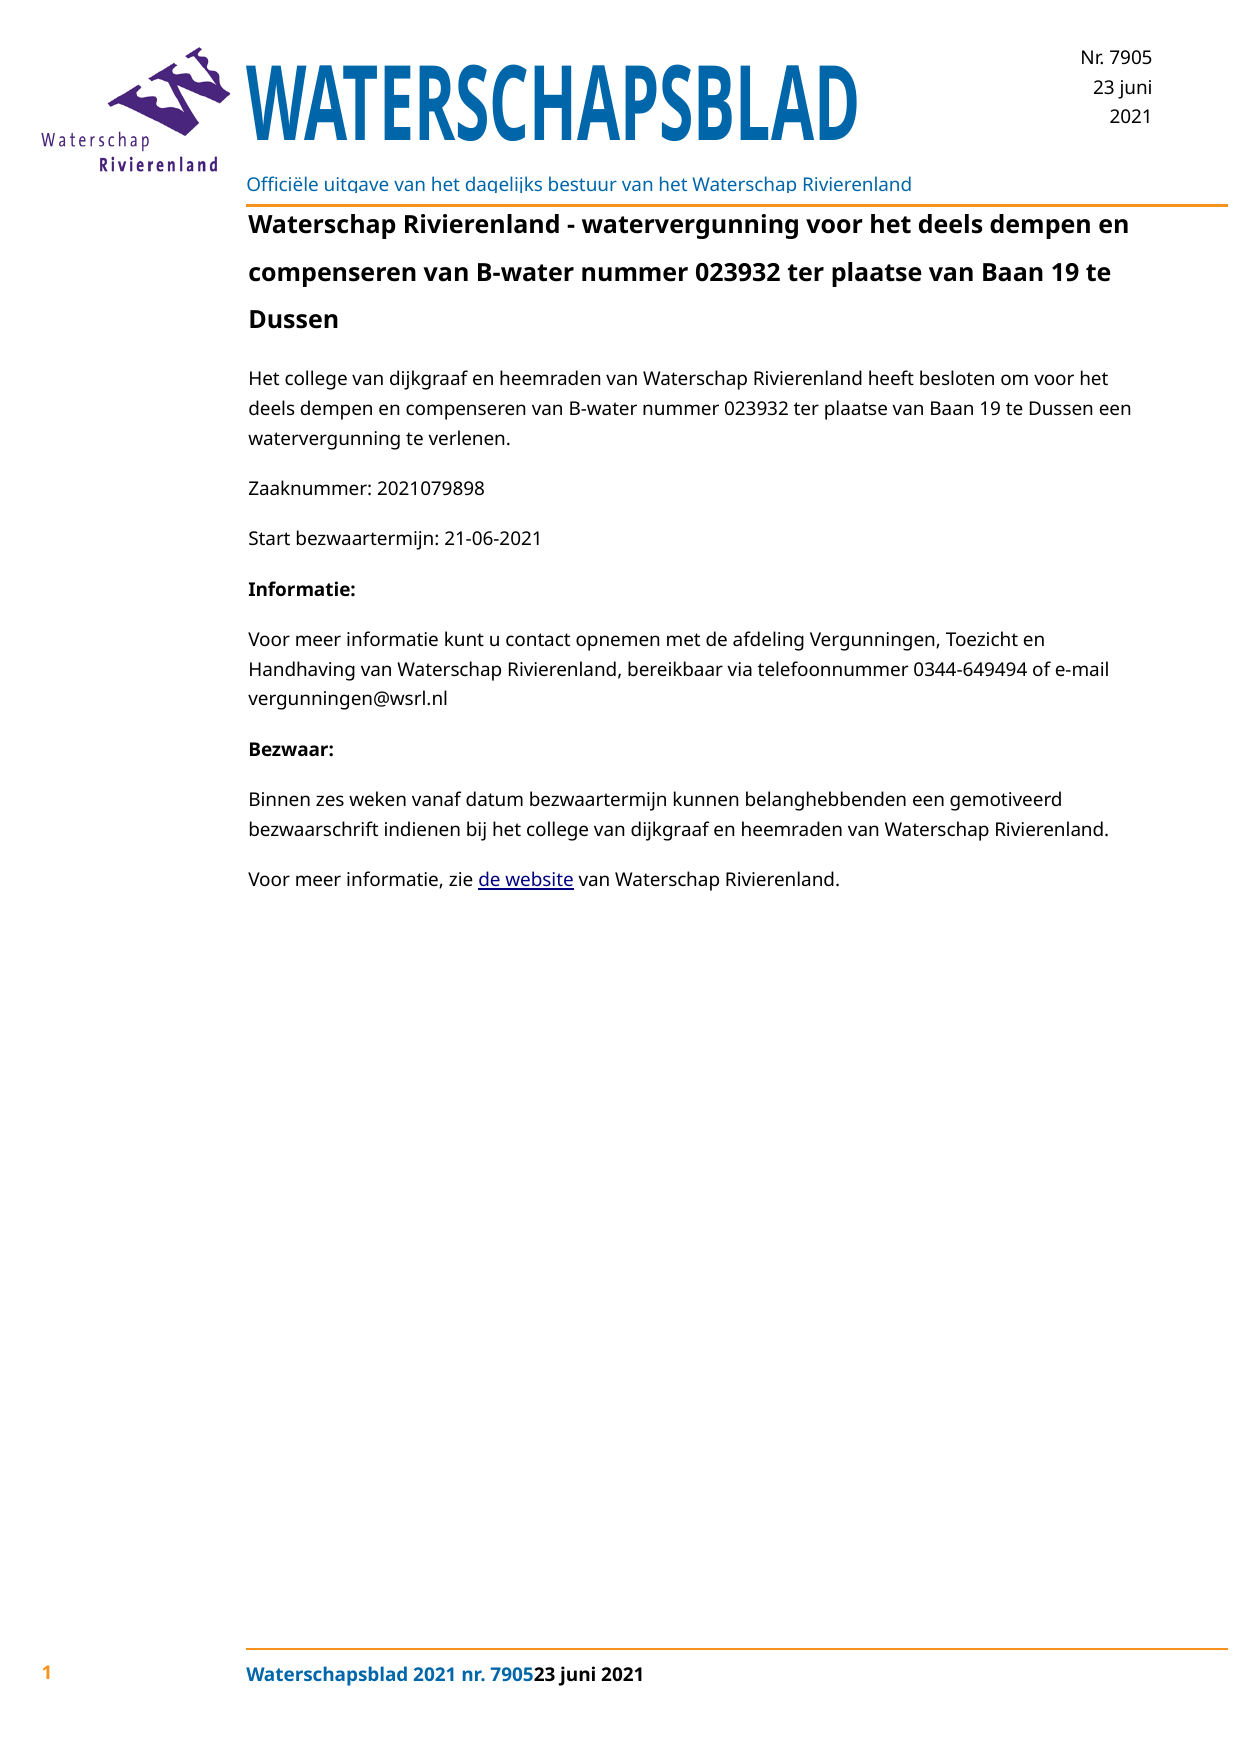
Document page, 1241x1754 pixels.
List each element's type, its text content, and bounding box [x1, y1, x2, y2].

text Waterschap Rivierenland - watervergunning voor het deels dempen en compenseren van B-water nummer 023932 ter plaatse van Baan 19 te Dussen [248, 207, 1152, 336]
text Start bezwaartermijn: 21-06-2021 [248, 526, 1152, 551]
text Binnen zes weken vanaf datum bezwaartermijn kunnen belanghebbenden een gemotiveerd bezwaarschrift indienen bij het college van dijkgraaf en heemraden van Waterschap Rivierenland. [248, 786, 1152, 842]
text Het college van dijkgraaf en heemraden van Waterschap Rivierenland heeft besloten om voor het deels dempen en compenseren van B-water nummer 023932 ter plaatse van Baan 19 te Dussen een watervergunning te verlenen. [248, 366, 1152, 450]
text Voor meer informatie, zie de website van Waterschap Rivierenland. [248, 866, 1152, 892]
text Voor meer informatie kunt u contact opnemen met de afdeling Vergunningen, Toezicht en Handhaving van Waterschap Rivierenland, bereikbaar via telefoonnummer 0344-649494 of e-mail vergunningen@wsrl.nl [248, 626, 1152, 711]
text Informatie: [248, 576, 1152, 602]
picture [41, 47, 231, 172]
text Bezwaar: [248, 736, 1152, 762]
text Zaaknummer: 2021079898 [248, 475, 1152, 501]
